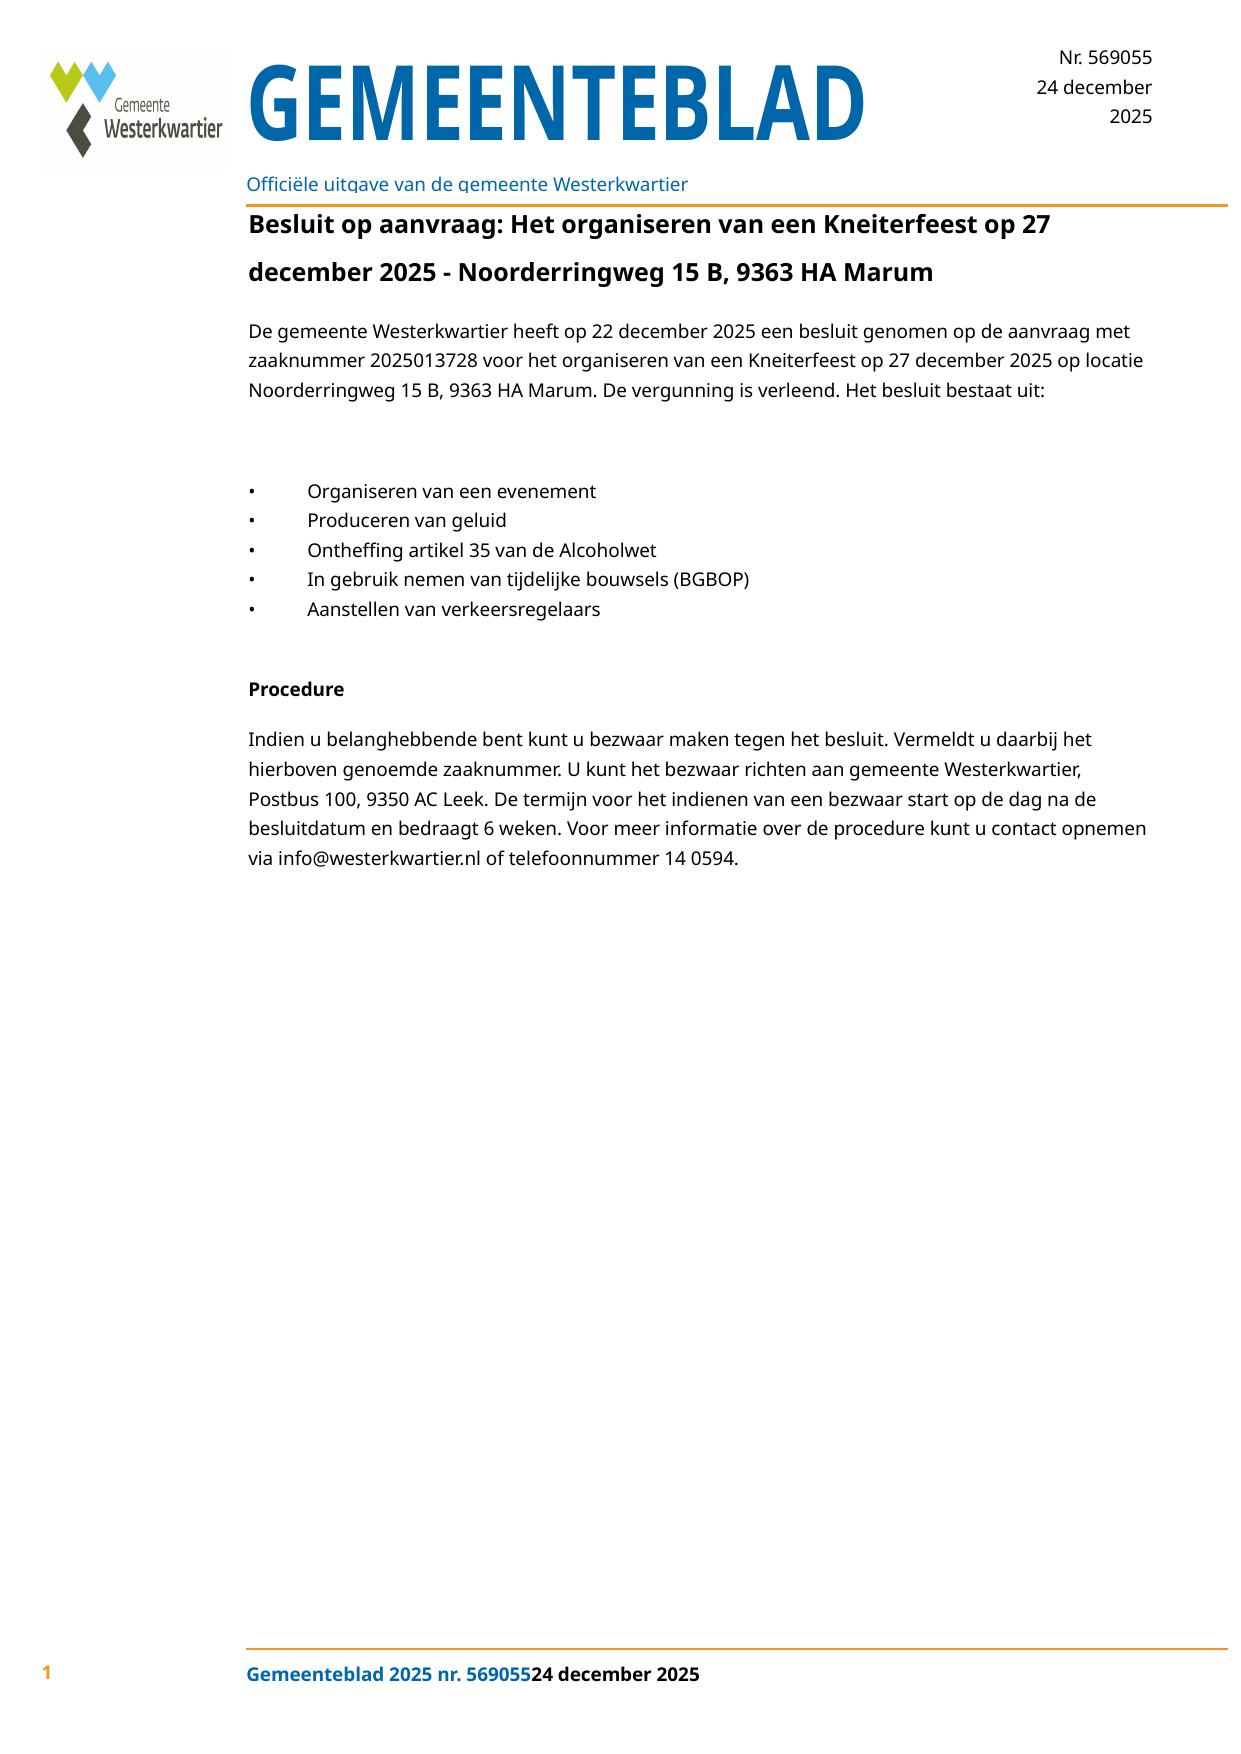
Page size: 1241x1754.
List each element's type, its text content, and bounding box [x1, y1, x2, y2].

list In gebruik nemen van tijdelijke bouwsels (BGBOP) [248, 567, 1152, 592]
list Produceren van geluid [248, 507, 1152, 533]
list Organiseren van een evenement [248, 478, 1152, 504]
text Procedure [248, 676, 1152, 702]
list Aanstellen van verkeersregelaars [248, 596, 1152, 622]
text De gemeente Westerkwartier heeft op 22 december 2025 een besluit genomen op de aanvraag met zaaknummer 2025013728 voor het organiseren van een Kneiterfeest op 27 december 2025 op locatie Noorderringweg 15 B, 9363 HA Marum. De vergunning is verleend. Het besluit bestaat uit: [248, 318, 1152, 403]
text Indien u belanghebbende bent kunt u bezwaar maken tegen het besluit. Vermeldt u daarbij het hierboven genoemde zaaknummer. U kunt het bezwaar richten aan gemeente Westerkwartier, Postbus 100, 9350 AC Leek. De termijn voor het indienen van een bezwaar start op de dag na de besluitdatum en bedraagt 6 weken. Voor meer informatie over de procedure kunt u contact opnemen via info@westerkwartier.nl of telefoonnummer 14 0594. [248, 727, 1152, 871]
list Ontheffing artikel 35 van de Alcoholwet [248, 537, 1152, 563]
text Besluit op aanvraag: Het organiseren van een Kneiterfeest op 27 december 2025 - Noorderringweg 15 B, 9363 HA Marum [248, 207, 1152, 288]
picture [41, 47, 231, 172]
